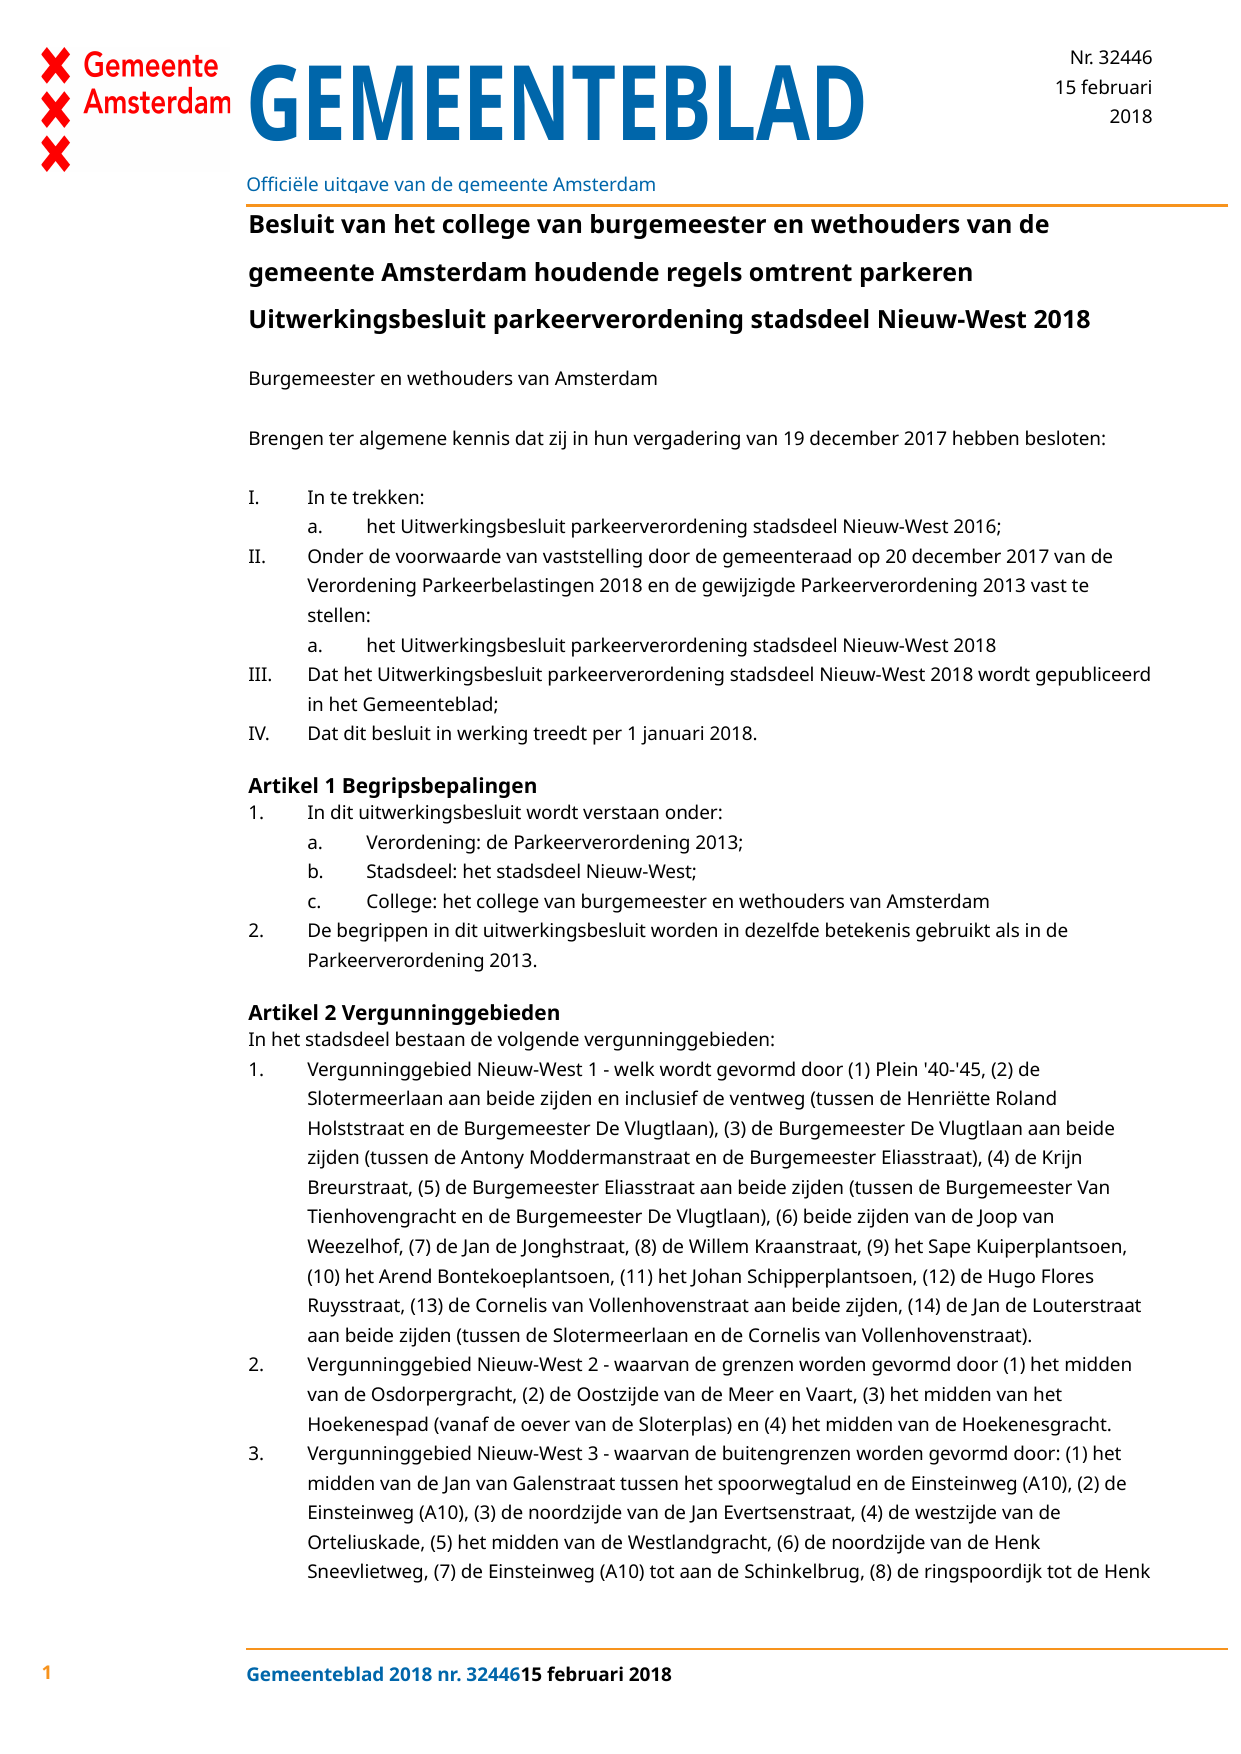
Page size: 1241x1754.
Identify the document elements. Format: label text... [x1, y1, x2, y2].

picture [41, 47, 231, 172]
list het Uitwerkingsbesluit parkeerverordening stadsdeel Nieuw-West 2016; [307, 513, 1152, 539]
text Burgemeester en wethouders van Amsterdam [248, 366, 1152, 391]
list Vergunninggebied Nieuw-West 1 - welk wordt gevormd door (1) Plein '40-'45, (2) de Slotermeerlaan aan beide zijden en inclusief de ventweg (tussen de Henriëtte Roland Holststraat en de Burgemeester De Vlugtlaan), (3) de Burgemeester De Vlugtlaan aan beide zijden (tussen de Antony Moddermanstraat en de Burgemeester Eliasstraat), (4) de Krijn Breurstraat, (5) de Burgemeester Eliasstraat aan beide zijden (tussen de Burgemeester Van Tienhovengracht en de Burgemeester De Vlugtlaan), (6) beide zijden van de Joop van Weezelhof, (7) de Jan de Jonghstraat, (8) de Willem Kraanstraat, (9) het Sape Kuiperplantsoen, (10) het Arend Bontekoeplantsoen, (11) het Johan Schipperplantsoen, (12) de Hugo Flores Ruysstraat, (13) de Cornelis van Vollenhovenstraat aan beide zijden, (14) de Jan de Louterstraat aan beide zijden (tussen de Slotermeerlaan en de Cornelis van Vollenhovenstraat). [248, 1056, 1152, 1348]
list Vergunninggebied Nieuw-West 3 - waarvan de buitengrenzen worden gevormd door: (1) het midden van de Jan van Galenstraat tussen het spoorwegtalud en de Einsteinweg (A10), (2) de Einsteinweg (A10), (3) de noordzijde van de Jan Evertsenstraat, (4) de westzijde van de Orteliuskade, (5) het midden van de Westlandgracht, (6) de noordzijde van de Henk Sneevlietweg, (7) de Einsteinweg (A10) tot aan de Schinkelbrug, (8) de ringspoordijk tot de Henk [248, 1440, 1152, 1584]
list Verordening: de Parkeerverordening 2013; [307, 829, 1152, 855]
list College: het college van burgemeester en wethouders van Amsterdam [307, 888, 1152, 914]
list Stadsdeel: het stadsdeel Nieuw-West; [307, 858, 1152, 884]
text Artikel 1 Begripsbepalingen [248, 771, 1152, 799]
text Besluit van het college van burgemeester en wethouders van de gemeente Amsterdam houdende regels omtrent parkeren Uitwerkingsbesluit parkeerverordening stadsdeel Nieuw-West 2018 [248, 207, 1152, 336]
list Dat dit besluit in werking treedt per 1 januari 2018. [248, 721, 1152, 746]
text Brengen ter algemene kennis dat zij in hun vergadering van 19 december 2017 hebben besloten: [248, 425, 1152, 450]
list Vergunninggebied Nieuw-West 2 - waarvan de grenzen worden gevormd door (1) het midden van de Osdorpergracht, (2) de Oostzijde van de Meer en Vaart, (3) het midden van het Hoekenespad (vanaf de oever van de Sloterplas) en (4) het midden van de Hoekenesgracht. [248, 1352, 1152, 1436]
list In te trekken: [248, 484, 1152, 509]
list De begrippen in dit uitwerkingsbesluit worden in dezelfde betekenis gebruikt als in de Parkeerverordening 2013. [248, 918, 1152, 973]
list In dit uitwerkingsbesluit wordt verstaan onder: [248, 799, 1152, 825]
list Dat het Uitwerkingsbesluit parkeerverordening stadsdeel Nieuw-West 2018 wordt gepubliceerd in het Gemeenteblad; [248, 661, 1152, 717]
text In het stadsdeel bestaan de volgende vergunninggebieden: [248, 1026, 1152, 1052]
list Onder de voorwaarde van vaststelling door de gemeenteraad op 20 december 2017 van de Verordening Parkeerbelastingen 2018 en de gewijzigde Parkeerverordening 2013 vast te stellen: [248, 543, 1152, 628]
text Artikel 2 Vergunninggebieden [248, 998, 1152, 1026]
list het Uitwerkingsbesluit parkeerverordening stadsdeel Nieuw-West 2018 [307, 632, 1152, 657]
